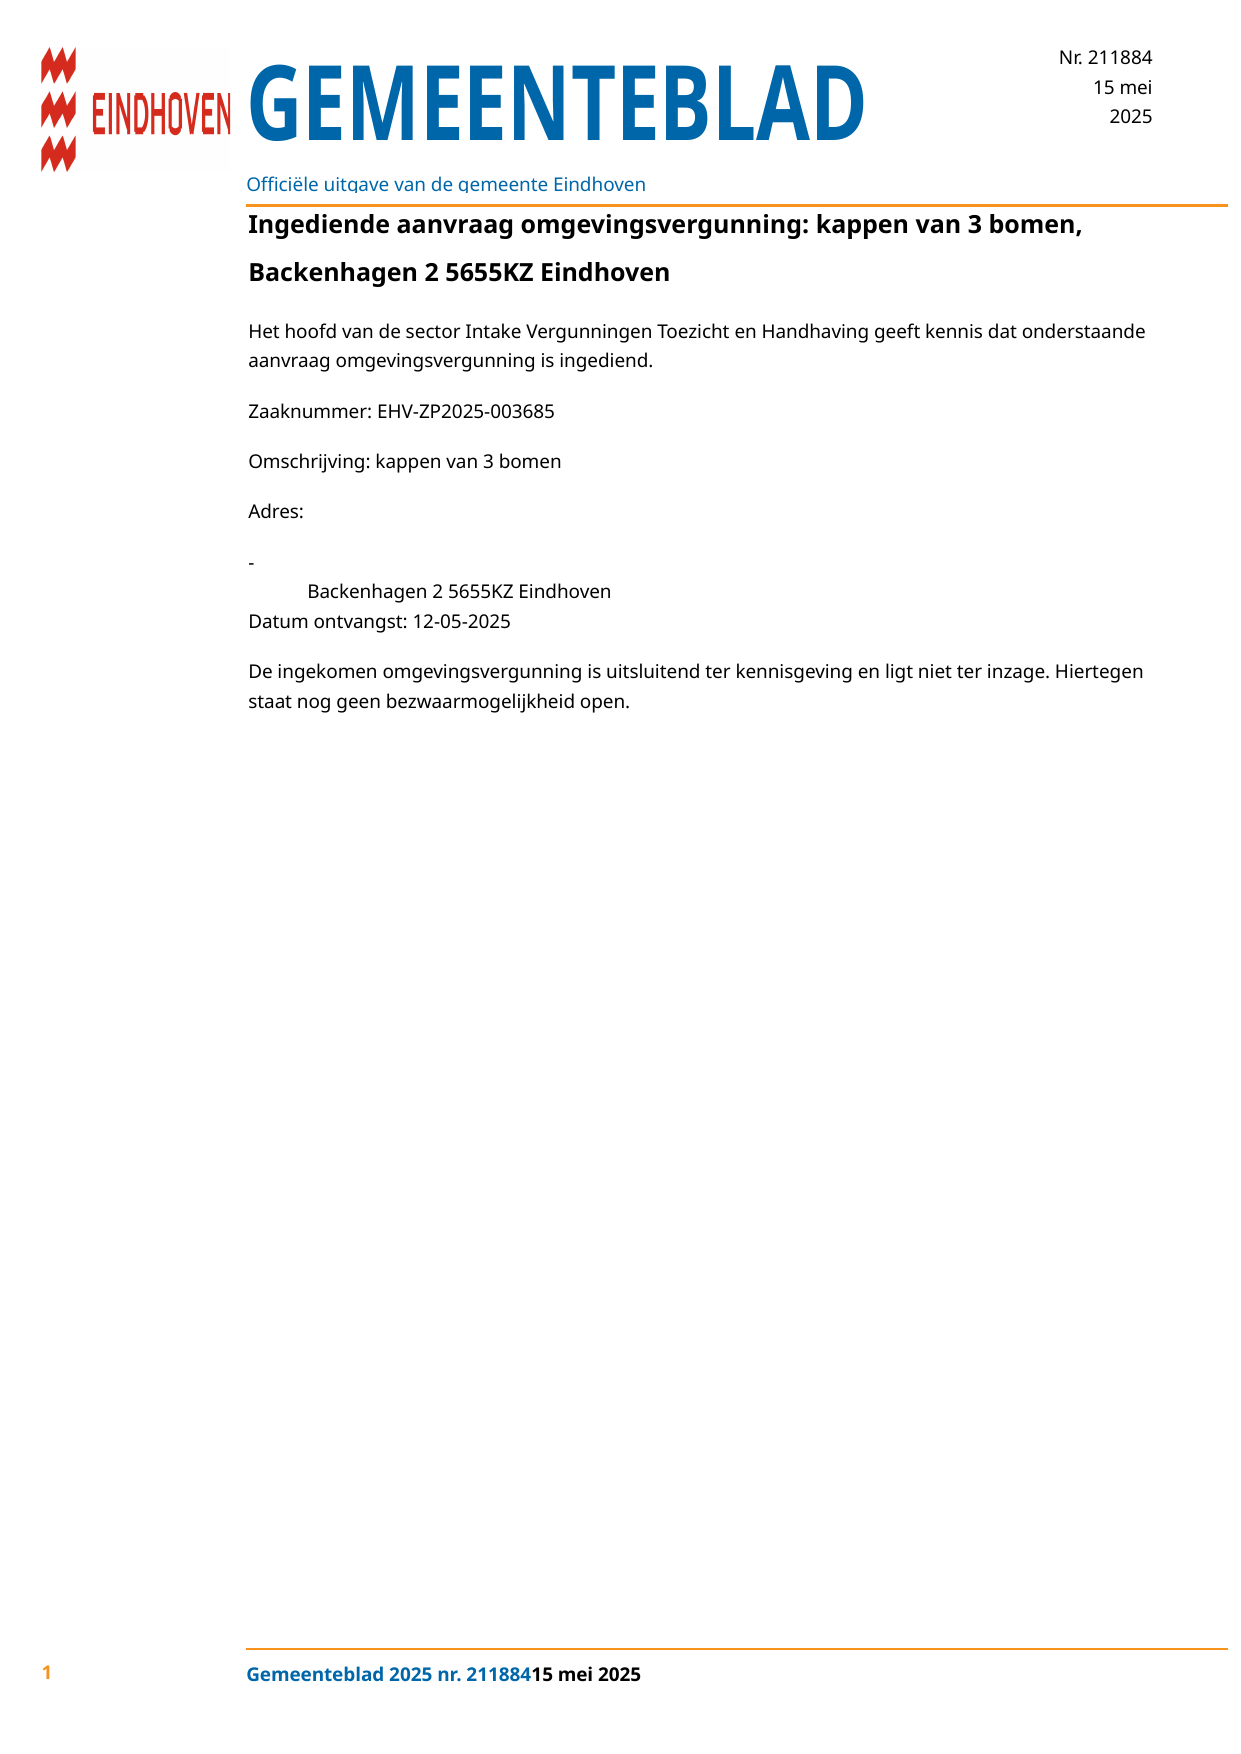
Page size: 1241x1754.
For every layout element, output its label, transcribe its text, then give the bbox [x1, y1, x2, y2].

text Het hoofd van de sector Intake Vergunningen Toezicht en Handhaving geeft kennis dat onderstaande aanvraag omgevingsvergunning is ingediend. [248, 318, 1152, 373]
text Adres: [248, 499, 1152, 524]
text Zaaknummer: EHV-ZP2025-003685 [248, 398, 1152, 424]
text Omschrijving: kappen van 3 bomen [248, 448, 1152, 474]
list Backenhagen 2 5655KZ Eindhoven [248, 579, 1152, 604]
text De ingekomen omgevingsvergunning is uitsluitend ter kennisgeving en ligt niet ter inzage. Hiertegen staat nog geen bezwaarmogelijkheid open. [248, 659, 1152, 714]
text Datum ontvangst: 12-05-2025 [248, 608, 1152, 634]
text Ingediende aanvraag omgevingsvergunning: kappen van 3 bomen, Backenhagen 2 5655KZ Eindhoven [248, 207, 1152, 288]
picture [41, 47, 231, 172]
